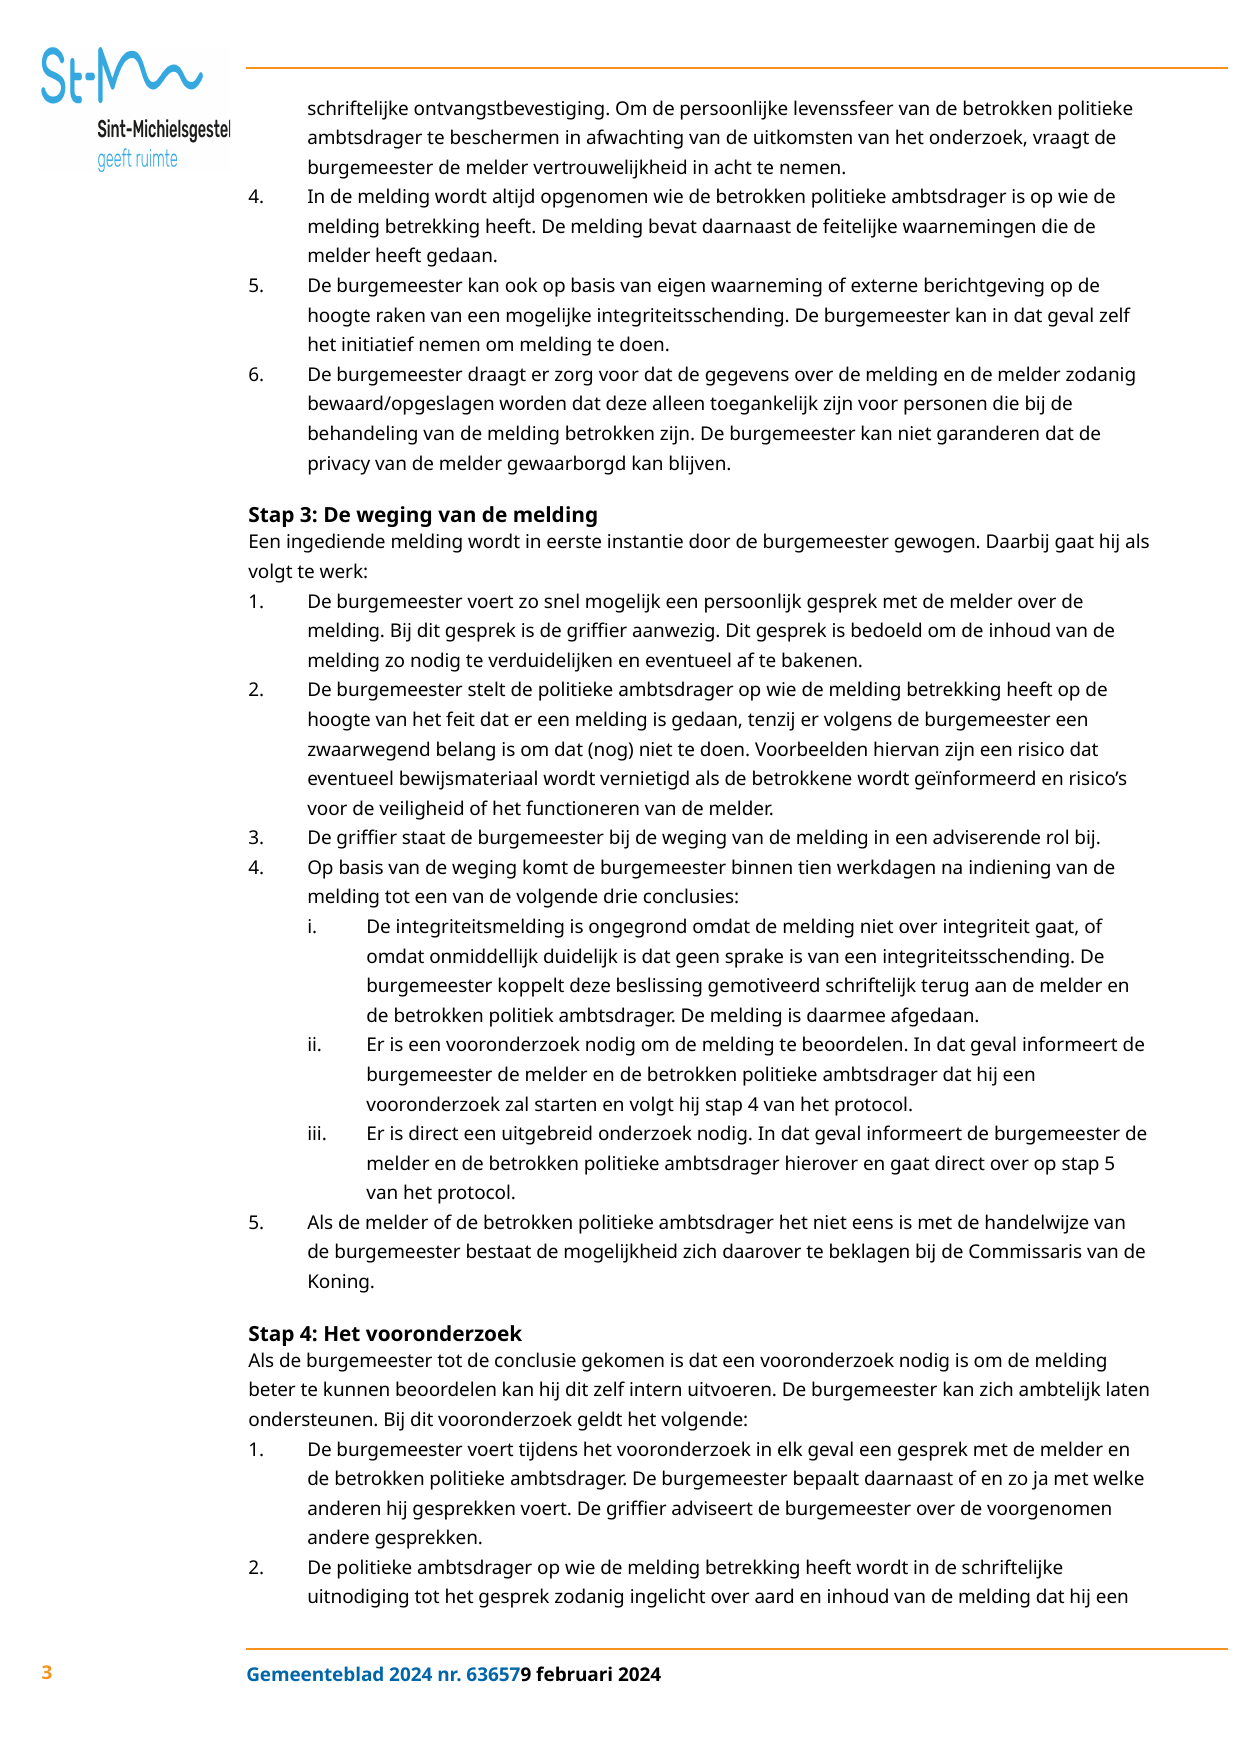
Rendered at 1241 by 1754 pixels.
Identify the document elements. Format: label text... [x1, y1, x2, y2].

list In de melding wordt altijd opgenomen wie de betrokken politieke ambtsdrager is op wie de melding betrekking heeft. De melding bevat daarnaast de feitelijke waarnemingen die de melder heeft gedaan. [248, 183, 1152, 268]
list De burgemeester voert tijdens het vooronderzoek in elk geval een gesprek met de melder en de betrokken politieke ambtsdrager. De burgemeester bepaalt daarnaast of en zo ja met welke anderen hij gesprekken voert. De griffier adviseert de burgemeester over de voorgenomen andere gesprekken. [248, 1436, 1152, 1550]
list Er is direct een uitgebreid onderzoek nodig. In dat geval informeert de burgemeester de melder en de betrokken politieke ambtsdrager hierover en gaat direct over op stap 5 van het protocol. [307, 1120, 1152, 1205]
list Op basis van de weging komt de burgemeester binnen tien werkdagen na indiening van de melding tot een van de volgende drie conclusies: [248, 854, 1152, 909]
picture [41, 47, 231, 172]
list Er is een vooronderzoek nodig om de melding te beoordelen. In dat geval informeert de burgemeester de melder en de betrokken politieke ambtsdrager dat hij een vooronderzoek zal starten en volgt hij stap 4 van het protocol. [307, 1032, 1152, 1116]
text Als de burgemeester tot de conclusie gekomen is dat een vooronderzoek nodig is om de melding beter te kunnen beoordelen kan hij dit zelf intern uitvoeren. De burgemeester kan zich ambtelijk laten ondersteunen. Bij dit vooronderzoek geldt het volgende: [248, 1347, 1152, 1432]
list De burgemeester voert zo snel mogelijk een persoonlijk gesprek met de melder over de melding. Bij dit gesprek is de griffier aanwezig. Dit gesprek is bedoeld om de inhoud van de melding zo nodig te verduidelijken en eventueel af te bakenen. [248, 588, 1152, 673]
list De burgemeester draagt er zorg voor dat de gegevens over de melding en de melder zodanig bewaard/opgeslagen worden dat deze alleen toegankelijk zijn voor personen die bij de behandeling van de melding betrokken zijn. De burgemeester kan niet garanderen dat de privacy van de melder gewaarborgd kan blijven. [248, 361, 1152, 476]
list schriftelijke ontvangstbevestiging. Om de persoonlijke levenssfeer van de betrokken politieke ambtsdrager te beschermen in afwachting van de uitkomsten van het onderzoek, vraagt de burgemeester de melder vertrouwelijkheid in acht te nemen. [248, 95, 1152, 180]
list De griffier staat de burgemeester bij de weging van de melding in een adviserende rol bij. [248, 824, 1152, 850]
text Stap 3: De weging van de melding [248, 500, 1152, 529]
list De integriteitsmelding is ongegrond omdat de melding niet over integriteit gaat, of omdat onmiddellijk duidelijk is dat geen sprake is van een integriteitsschending. De burgemeester koppelt deze beslissing gemotiveerd schriftelijk terug aan de melder en de betrokken politiek ambtsdrager. De melding is daarmee afgedaan. [307, 913, 1152, 1028]
list De burgemeester kan ook op basis van eigen waarneming of externe berichtgeving op de hoogte raken van een mogelijke integriteitsschending. De burgemeester kan in dat geval zelf het initiatief nemen om melding te doen. [248, 272, 1152, 357]
list De burgemeester stelt de politieke ambtsdrager op wie de melding betrekking heeft op de hoogte van het feit dat er een melding is gedaan, tenzij er volgens de burgemeester een zwaarwegend belang is om dat (nog) niet te doen. Voorbeelden hiervan zijn een risico dat eventueel bewijsmateriaal wordt vernietigd als de betrokkene wordt geïnformeerd en risico’s voor de veiligheid of het functioneren van de melder. [248, 677, 1152, 821]
list Als de melder of de betrokken politieke ambtsdrager het niet eens is met de handelwijze van de burgemeester bestaat de mogelijkheid zich daarover te beklagen bij de Commissaris van de Koning. [248, 1209, 1152, 1294]
text Stap 4: Het vooronderzoek [248, 1319, 1152, 1347]
text Een ingediende melding wordt in eerste instantie door de burgemeester gewogen. Daarbij gaat hij als volgt te werk: [248, 529, 1152, 584]
list De politieke ambtsdrager op wie de melding betrekking heeft wordt in de schriftelijke uitnodiging tot het gesprek zodanig ingelicht over aard en inhoud van de melding dat hij een [248, 1554, 1152, 1609]
